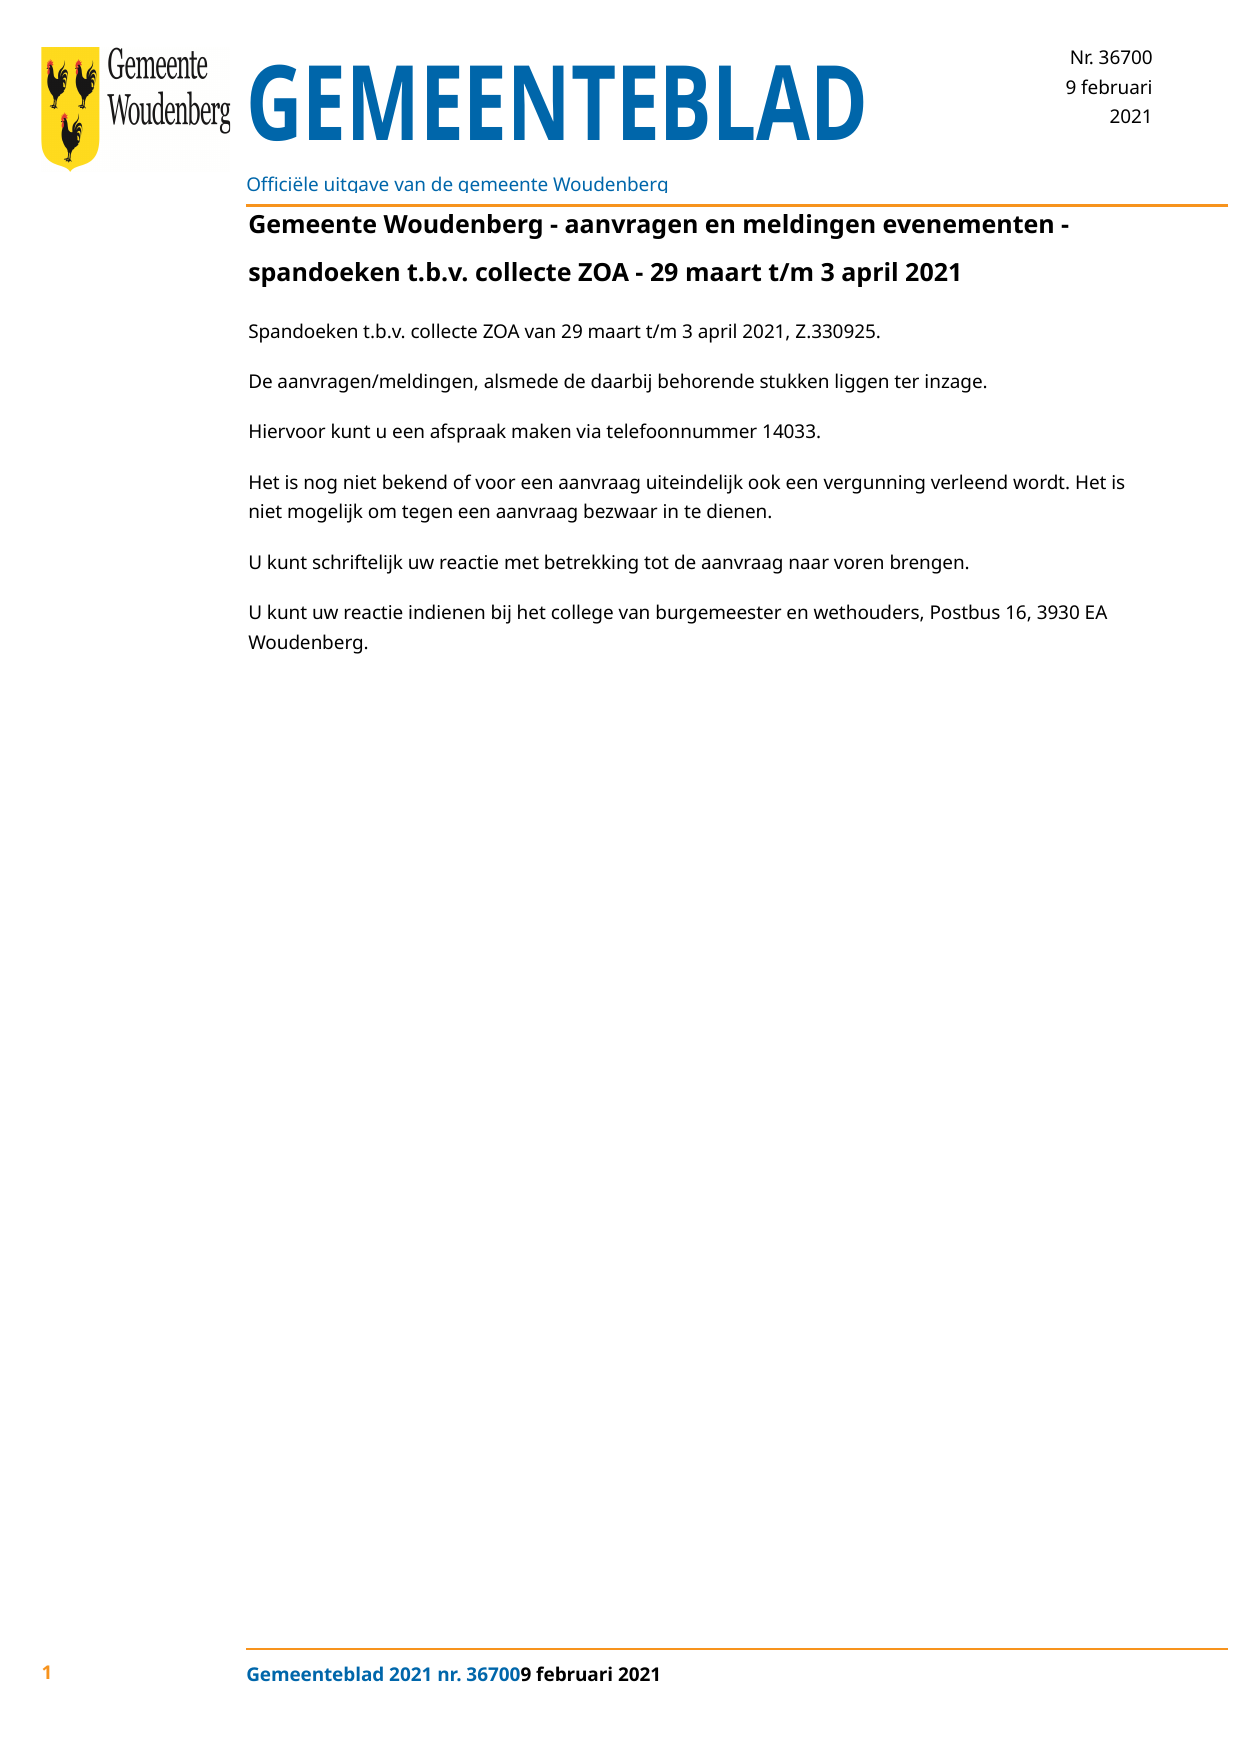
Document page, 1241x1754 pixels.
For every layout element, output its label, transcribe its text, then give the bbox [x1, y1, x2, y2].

text Spandoeken t.b.v. collecte ZOA van 29 maart t/m 3 april 2021, Z.330925. [248, 318, 1152, 344]
text Gemeente Woudenberg - aanvragen en meldingen evenementen - spandoeken t.b.v. collecte ZOA - 29 maart t/m 3 april 2021 [248, 207, 1152, 288]
text Het is nog niet bekend of voor een aanvraag uiteindelijk ook een vergunning verleend wordt. Het is niet mogelijk om tegen een aanvraag bezwaar in te dienen. [248, 469, 1152, 524]
text U kunt uw reactie indienen bij het college van burgemeester en wethouders, Postbus 16, 3930 EA Woudenberg. [248, 599, 1152, 655]
text Hiervoor kunt u een afspraak maken via telefoonnummer 14033. [248, 419, 1152, 444]
text U kunt schriftelijk uw reactie met betrekking tot de aanvraag naar voren brengen. [248, 549, 1152, 575]
picture [41, 47, 231, 172]
text De aanvragen/meldingen, alsmede de daarbij behorende stukken liggen ter inzage. [248, 368, 1152, 394]
